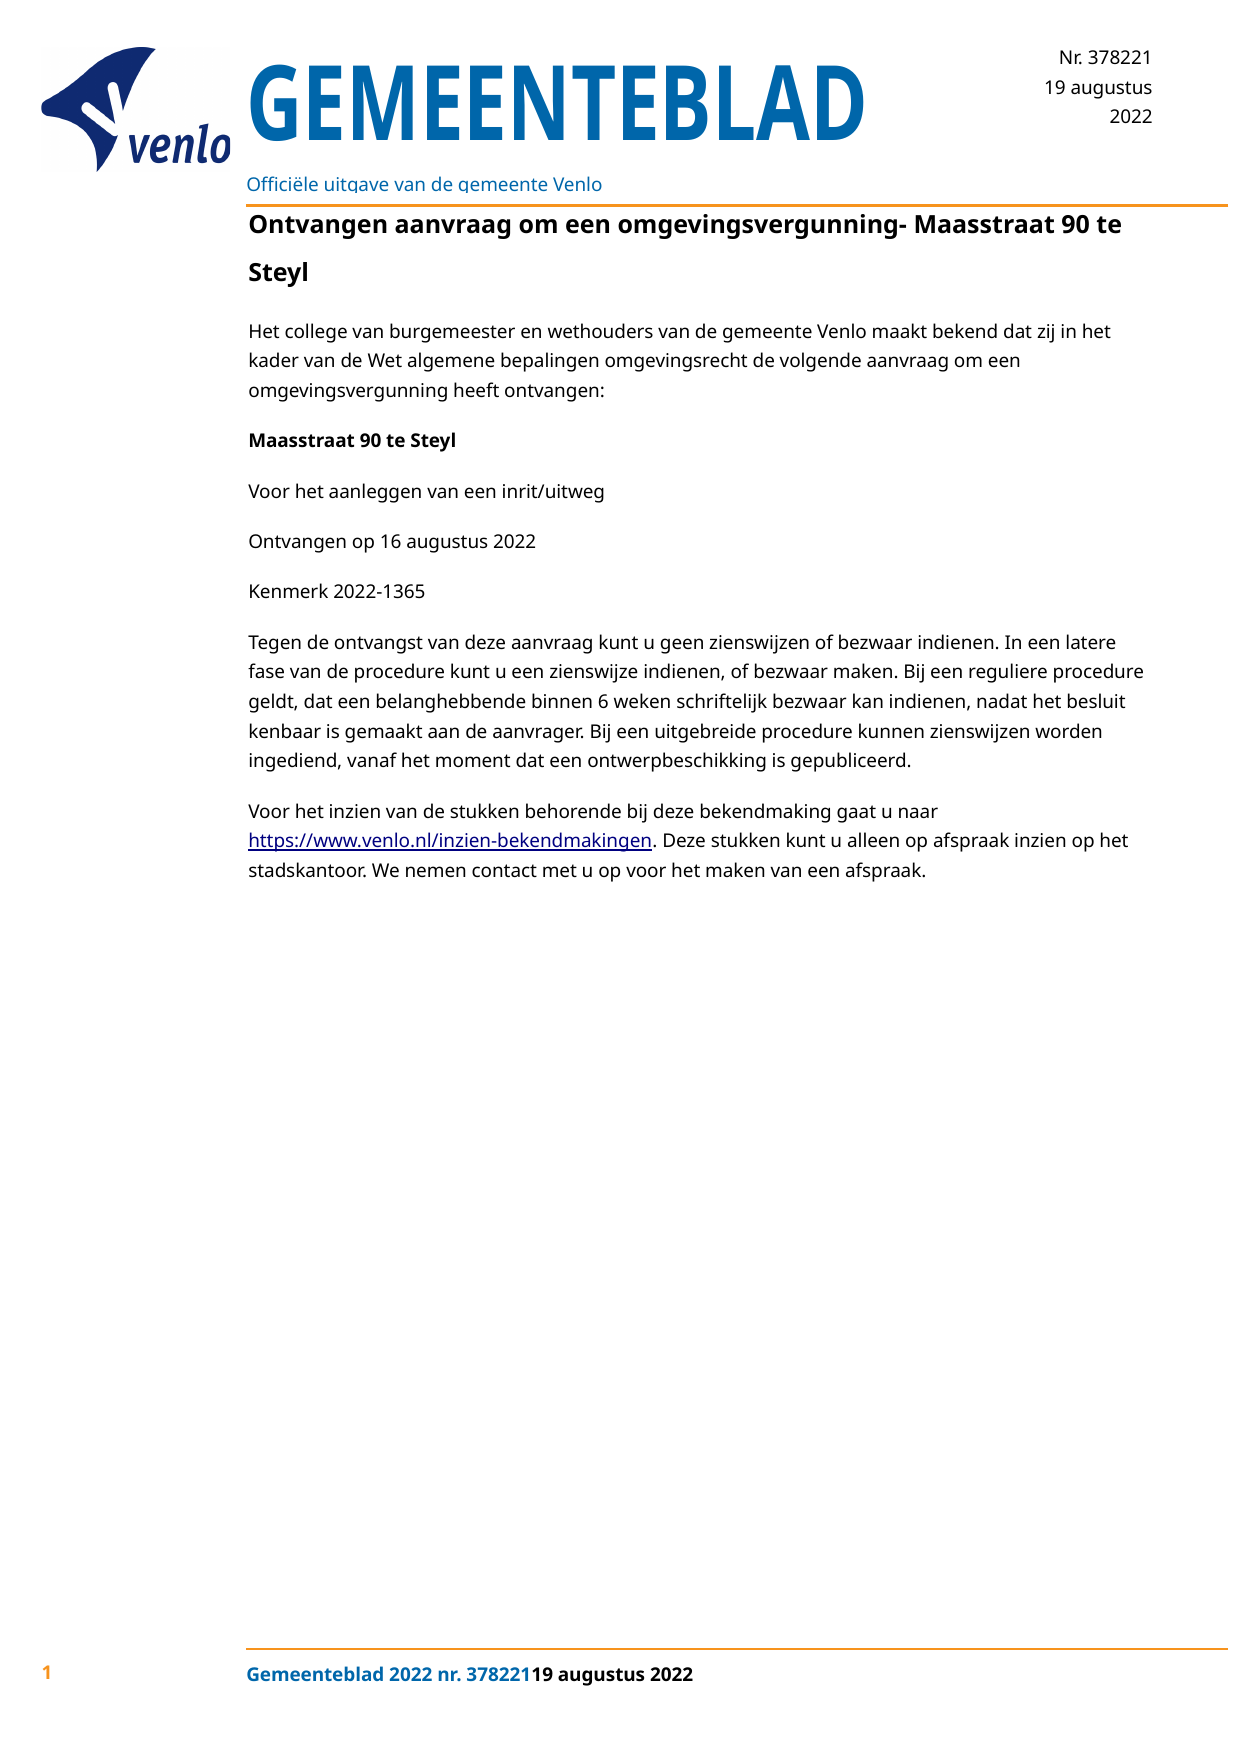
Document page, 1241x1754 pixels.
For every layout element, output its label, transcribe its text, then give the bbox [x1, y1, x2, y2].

picture [41, 47, 231, 172]
text Ontvangen aanvraag om een omgevingsvergunning- Maasstraat 90 te Steyl [248, 207, 1152, 288]
text Tegen de ontvangst van deze aanvraag kunt u geen zienswijzen of bezwaar indienen. In een latere fase van de procedure kunt u een zienswijze indienen, of bezwaar maken. Bij een reguliere procedure geldt, dat een belanghebbende binnen 6 weken schriftelijk bezwaar kan indienen, nadat het besluit kenbaar is gemaakt aan de aanvrager. Bij een uitgebreide procedure kunnen zienswijzen worden ingediend, vanaf het moment dat een ontwerpbeschikking is gepubliceerd. [248, 629, 1152, 773]
text Kenmerk 2022-1365 [248, 579, 1152, 604]
text Maasstraat 90 te Steyl [248, 427, 1152, 453]
text Voor het aanleggen van een inrit/uitweg [248, 478, 1152, 504]
text Het college van burgemeester en wethouders van de gemeente Venlo maakt bekend dat zij in het kader van de Wet algemene bepalingen omgevingsrecht de volgende aanvraag om een omgevingsvergunning heeft ontvangen: [248, 318, 1152, 403]
text Voor het inzien van de stukken behorende bij deze bekendmaking gaat u naar https://www.venlo.nl/inzien-bekendmakingen. Deze stukken kunt u alleen op afspraak inzien op het stadskantoor. We nemen contact met u op voor het maken van een afspraak. [248, 798, 1152, 883]
text Ontvangen op 16 augustus 2022 [248, 528, 1152, 554]
